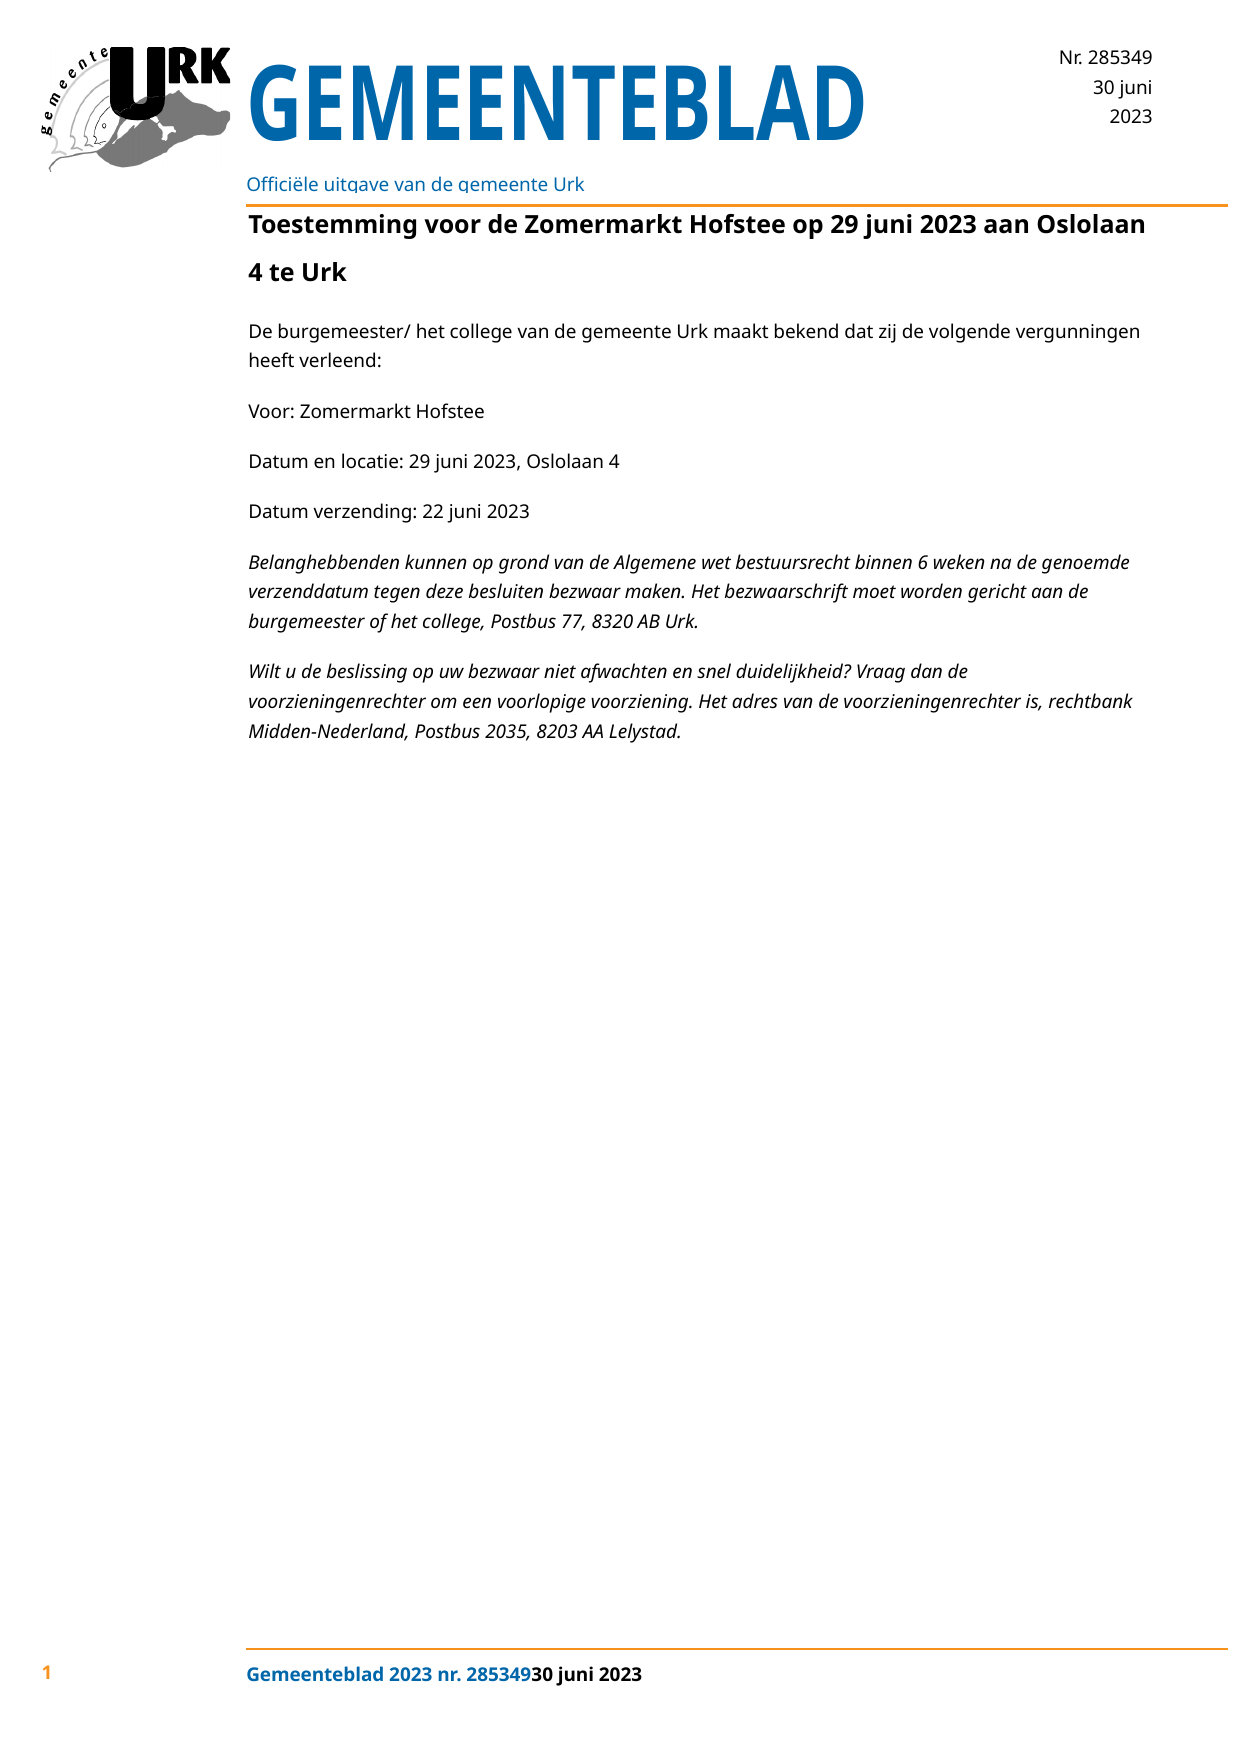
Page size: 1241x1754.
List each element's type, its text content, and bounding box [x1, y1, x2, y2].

text Datum en locatie: 29 juni 2023, Oslolaan 4 [248, 448, 1152, 474]
text Toestemming voor de Zomermarkt Hofstee op 29 juni 2023 aan Oslolaan 4 te Urk [248, 207, 1152, 288]
text Belanghebbenden kunnen op grond van de Algemene wet bestuursrecht binnen 6 weken na de genoemde verzenddatum tegen deze besluiten bezwaar maken. Het bezwaarschrift moet worden gericht aan de burgemeester of het college, Postbus 77, 8320 AB Urk. [248, 549, 1152, 634]
text Wilt u de beslissing op uw bezwaar niet afwachten en snel duidelijkheid? Vraag dan de voorzieningenrechter om een voorlopige voorziening. Het adres van de voorzieningenrechter is, rechtbank Midden-Nederland, Postbus 2035, 8203 AA Lelystad. [248, 659, 1152, 744]
text De burgemeester/ het college van de gemeente Urk maakt bekend dat zij de volgende vergunningen heeft verleend: [248, 318, 1152, 373]
text Datum verzending: 22 juni 2023 [248, 499, 1152, 524]
text Voor: Zomermarkt Hofstee [248, 398, 1152, 424]
picture [41, 47, 231, 172]
